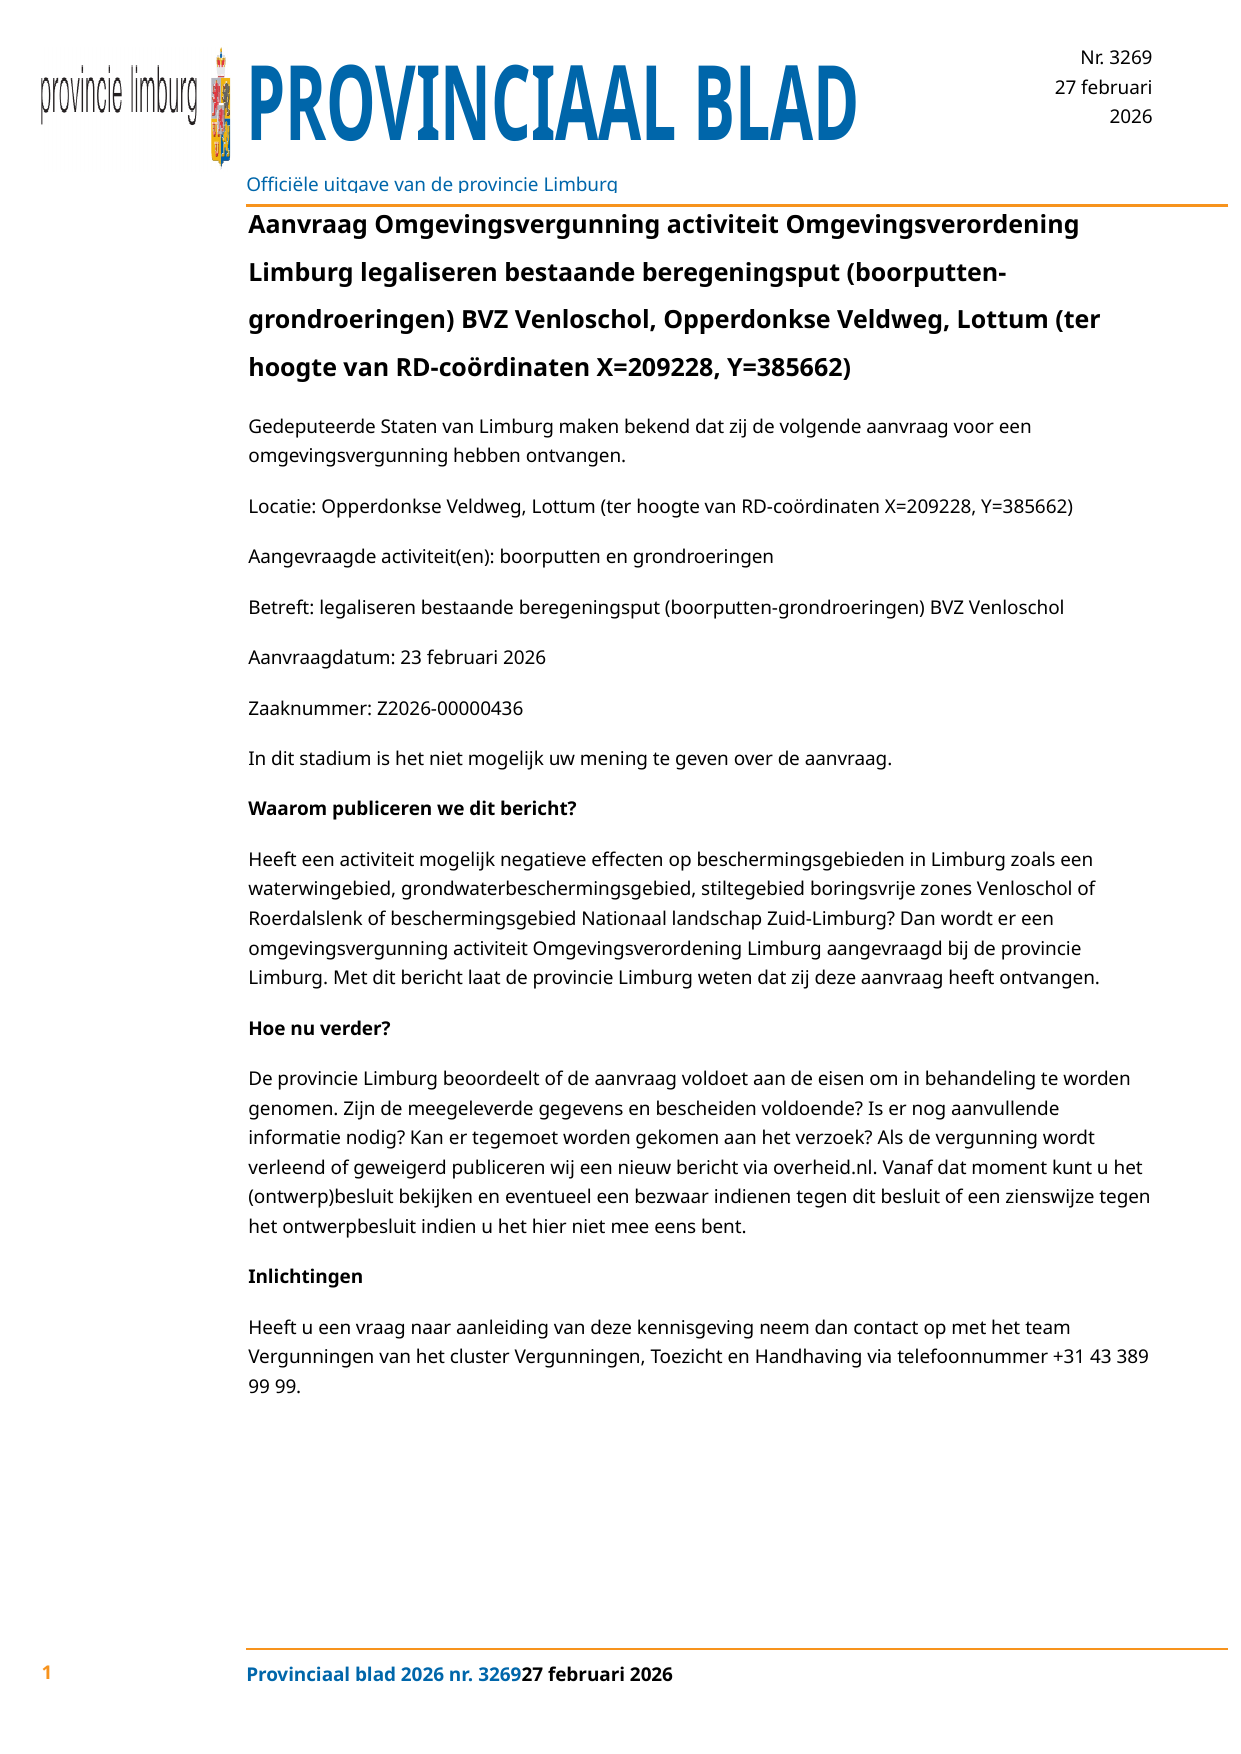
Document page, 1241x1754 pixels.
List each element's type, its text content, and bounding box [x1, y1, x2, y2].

text Heeft u een vraag naar aanleiding van deze kennisgeving neem dan contact op met het team Vergunningen van het cluster Vergunningen, Toezicht en Handhaving via telefoonnummer +31 43 389 99 99. [248, 1314, 1152, 1399]
text De provincie Limburg beoordeelt of de aanvraag voldoet aan de eisen om in behandeling te worden genomen. Zijn de meegeleverde gegevens en bescheiden voldoende? Is er nog aanvullende informatie nodig? Kan er tegemoet worden gekomen aan het verzoek? Als de vergunning wordt verleend of geweigerd publiceren wij een nieuw bericht via overheid.nl. Vanaf dat moment kunt u het (ontwerp)besluit bekijken en eventueel een bezwaar indienen tegen dit besluit of een zienswijze tegen het ontwerpbesluit indien u het hier niet mee eens bent. [248, 1065, 1152, 1239]
text Betreft: legaliseren bestaande beregeningsput (boorputten-grondroeringen) BVZ Venloschol [248, 594, 1152, 620]
text Aanvraag Omgevingsvergunning activiteit Omgevingsverordening Limburg legaliseren bestaande beregeningsput (boorputten-grondroeringen) BVZ Venloschol, Opperdonkse Veldweg, Lottum (ter hoogte van RD-coördinaten X=209228, Y=385662) [248, 207, 1152, 384]
text Hoe nu verder? [248, 1015, 1152, 1041]
text Inlichtingen [248, 1263, 1152, 1289]
text Heeft een activiteit mogelijk negatieve effecten op beschermingsgebieden in Limburg zoals een waterwingebied, grondwaterbeschermingsgebied, stiltegebied boringsvrije zones Venloschol of Roerdalslenk of beschermingsgebied Nationaal landschap Zuid-Limburg? Dan wordt er een omgevingsvergunning activiteit Omgevingsverordening Limburg aangevraagd bij de provincie Limburg. Met dit bericht laat de provincie Limburg weten dat zij deze aanvraag heeft ontvangen. [248, 846, 1152, 990]
text Locatie: Opperdonkse Veldweg, Lottum (ter hoogte van RD-coördinaten X=209228, Y=385662) [248, 493, 1152, 519]
picture [41, 47, 231, 172]
text Gedeputeerde Staten van Limburg maken bekend dat zij de volgende aanvraag voor een omgevingsvergunning hebben ontvangen. [248, 413, 1152, 468]
text Aangevraagde activiteit(en): boorputten en grondroeringen [248, 543, 1152, 569]
text Waarom publiceren we dit bericht? [248, 796, 1152, 821]
text Zaaknummer: Z2026-00000436 [248, 695, 1152, 721]
text In dit stadium is het niet mogelijk uw mening te geven over de aanvraag. [248, 745, 1152, 771]
text Aanvraagdatum: 23 februari 2026 [248, 644, 1152, 670]
